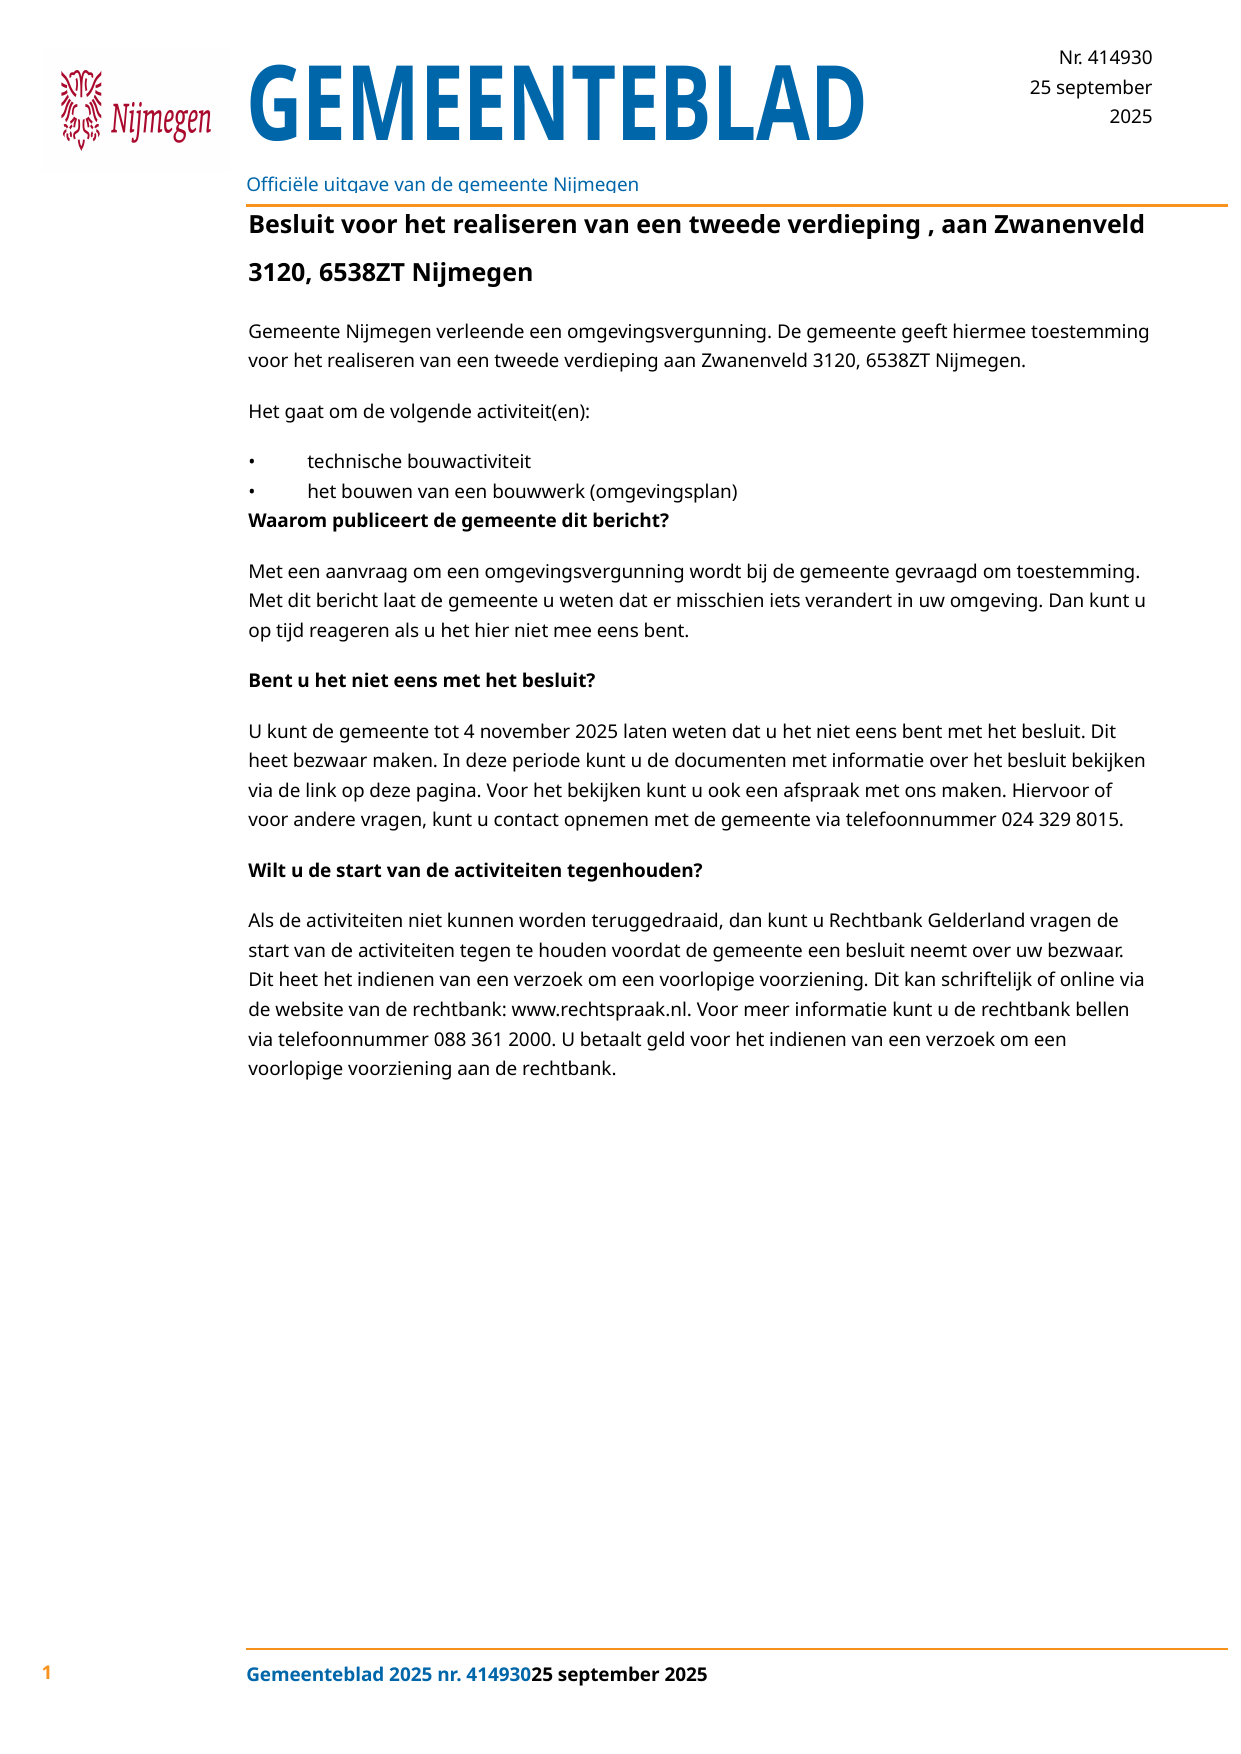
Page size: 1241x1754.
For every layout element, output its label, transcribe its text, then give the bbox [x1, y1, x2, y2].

picture [41, 47, 231, 172]
text Bent u het niet eens met het besluit? [248, 667, 1152, 693]
text Besluit voor het realiseren van een tweede verdieping , aan Zwanenveld 3120, 6538ZT Nijmegen [248, 207, 1152, 288]
list het bouwen van een bouwwerk (omgevingsplan) [248, 478, 1152, 504]
list technische bouwactiviteit [248, 448, 1152, 474]
text Als de activiteiten niet kunnen worden teruggedraaid, dan kunt u Rechtbank Gelderland vragen de start van de activiteiten tegen te houden voordat de gemeente een besluit neemt over uw bezwaar. Dit heet het indienen van een verzoek om een voorlopige voorziening. Dit kan schriftelijk of online via de website van de rechtbank: www.rechtspraak.nl. Voor meer informatie kunt u de rechtbank bellen via telefoonnummer 088 361 2000. U betaalt geld voor het indienen van een verzoek om een voorlopige voorziening aan de rechtbank. [248, 907, 1152, 1081]
text Met een aanvraag om een omgevingsvergunning wordt bij de gemeente gevraagd om toestemming. Met dit bericht laat de gemeente u weten dat er misschien iets verandert in uw omgeving. Dan kunt u op tijd reageren als u het hier niet mee eens bent. [248, 558, 1152, 643]
text Het gaat om de volgende activiteit(en): [248, 398, 1152, 424]
text Waarom publiceert de gemeente dit bericht? [248, 507, 1152, 533]
text Gemeente Nijmegen verleende een omgevingsvergunning. De gemeente geeft hiermee toestemming voor het realiseren van een tweede verdieping aan Zwanenveld 3120, 6538ZT Nijmegen. [248, 318, 1152, 373]
text Wilt u de start van de activiteiten tegenhouden? [248, 857, 1152, 883]
text U kunt de gemeente tot 4 november 2025 laten weten dat u het niet eens bent met het besluit. Dit heet bezwaar maken. In deze periode kunt u de documenten met informatie over het besluit bekijken via de link op deze pagina. Voor het bekijken kunt u ook een afspraak met ons maken. Hiervoor of voor andere vragen, kunt u contact opnemen met de gemeente via telefoonnummer 024 329 8015. [248, 718, 1152, 832]
